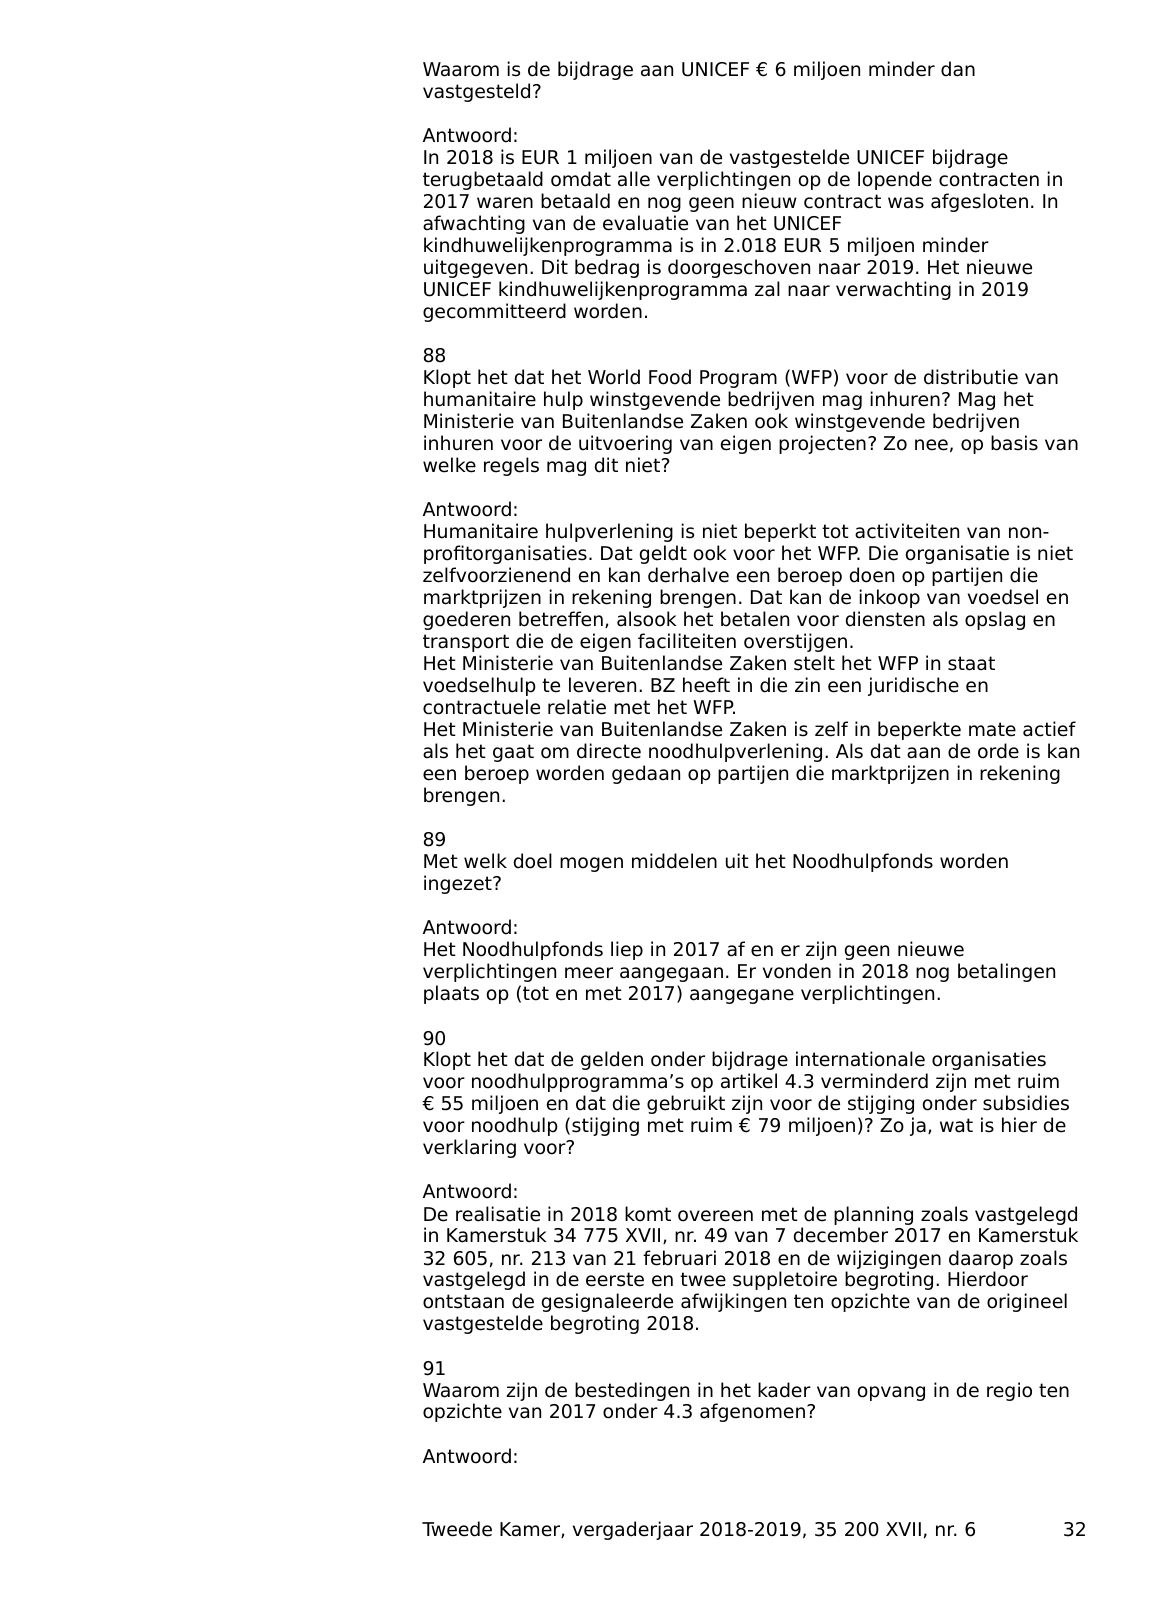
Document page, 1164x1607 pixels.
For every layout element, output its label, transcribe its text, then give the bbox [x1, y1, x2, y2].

text 88 [422, 345, 1087, 367]
text 90 [422, 1027, 1087, 1049]
text Antwoord: [422, 917, 1087, 939]
text Antwoord: [422, 499, 1087, 521]
text Klopt het dat het World Food Program (WFP) voor de distributie van humanitaire hulp winstgevende bedrijven mag inhuren? Mag het Ministerie van Buitenlandse Zaken ook winstgevende bedrijven inhuren voor de uitvoering van eigen projecten? Zo nee, op basis van welke regels mag dit niet? [422, 367, 1087, 477]
text Waarom is de bijdrage aan UNICEF € 6 miljoen minder dan vastgesteld? [422, 59, 1087, 103]
text Het Ministerie van Buitenlandse Zaken stelt het WFP in staat voedselhulp te leveren. BZ heeft in die zin een juridische en contractuele relatie met het WFP. [422, 653, 1087, 719]
text Antwoord: [422, 1181, 1087, 1203]
text In 2018 is EUR 1 miljoen van de vastgestelde UNICEF bijdrage terugbetaald omdat alle verplichtingen op de lopende contracten in 2017 waren betaald en nog geen nieuw contract was afgesloten. In afwachting van de evaluatie van het UNICEF kindhuwelijkenprogramma is in 2.018 EUR 5 miljoen minder uitgegeven. Dit bedrag is doorgeschoven naar 2019. Het nieuwe UNICEF kindhuwelijkenprogramma zal naar verwachting in 2019 gecommitteerd worden. [422, 147, 1087, 323]
text Antwoord: [422, 125, 1087, 147]
text 91 [422, 1357, 1087, 1379]
text Klopt het dat de gelden onder bijdrage internationale organisaties voor noodhulpprogramma’s op artikel 4.3 verminderd zijn met ruim € 55 miljoen en dat die gebruikt zijn voor de stijging onder subsidies voor noodhulp (stijging met ruim € 79 miljoen)? Zo ja, wat is hier de verklaring voor? [422, 1049, 1087, 1159]
text Waarom zijn de bestedingen in het kader van opvang in de regio ten opzichte van 2017 onder 4.3 afgenomen? [422, 1379, 1087, 1423]
text Het Noodhulpfonds liep in 2017 af en er zijn geen nieuwe verplichtingen meer aangegaan. Er vonden in 2018 nog betalingen plaats op (tot en met 2017) aangegane verplichtingen. [422, 939, 1087, 1005]
text Antwoord: [422, 1446, 1087, 1468]
text Humanitaire hulpverlening is niet beperkt tot activiteiten van non-profitorganisaties. Dat geldt ook voor het WFP. Die organisatie is niet zelfvoorzienend en kan derhalve een beroep doen op partijen die marktprijzen in rekening brengen. Dat kan de inkoop van voedsel en goederen betreffen, alsook het betalen voor diensten als opslag en transport die de eigen faciliteiten overstijgen. [422, 521, 1087, 653]
text Met welk doel mogen middelen uit het Noodhulpfonds worden ingezet? [422, 851, 1087, 895]
text 89 [422, 829, 1087, 851]
text Het Ministerie van Buitenlandse Zaken is zelf in beperkte mate actief als het gaat om directe noodhulpverlening. Als dat aan de orde is kan een beroep worden gedaan op partijen die marktprijzen in rekening brengen. [422, 719, 1087, 807]
text De realisatie in 2018 komt overeen met de planning zoals vastgelegd in Kamerstuk 34 775 XVII, nr. 49 van 7 december 2017 en Kamerstuk 32 605, nr. 213 van 21 februari 2018 en de wijzigingen daarop zoals vastgelegd in de eerste en twee suppletoire begroting. Hierdoor ontstaan de gesignaleerde afwijkingen ten opzichte van de origineel vastgestelde begroting 2018. [422, 1203, 1087, 1335]
